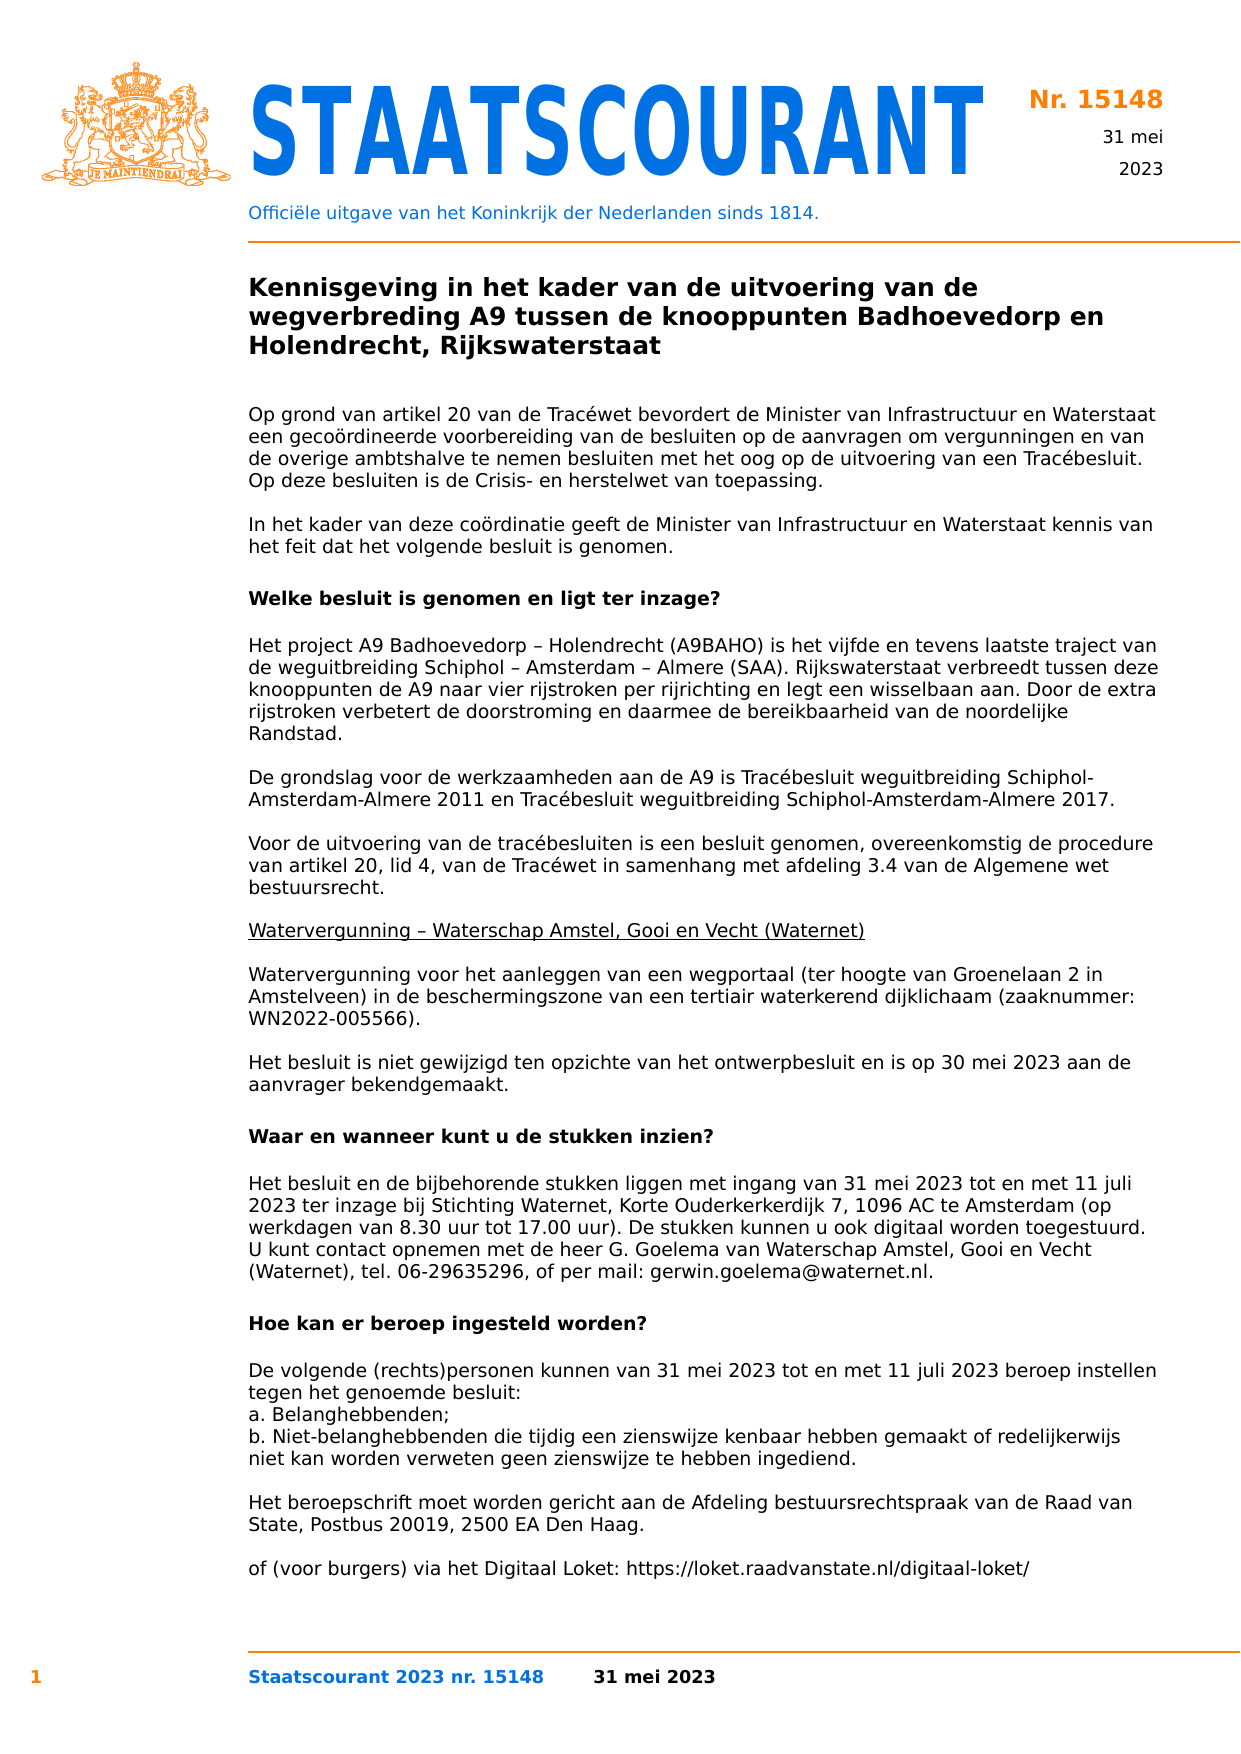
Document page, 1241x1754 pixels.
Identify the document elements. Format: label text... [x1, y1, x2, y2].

text Het besluit is niet gewijzigd ten opzichte van het ontwerpbesluit en is op 30 mei 2023 aan de aanvrager bekendgemaakt. [248, 1052, 1163, 1096]
text In het kader van deze coördinatie geeft de Minister van Infrastructuur en Waterstaat kennis van het feit dat het volgende besluit is genomen. [248, 514, 1163, 558]
text Watervergunning voor het aanleggen van een wegportaal (ter hoogte van Groenelaan 2 in Amstelveen) in de beschermingszone van een tertiair waterkerend dijklichaam (zaaknummer: WN2022-005566). [248, 964, 1163, 1030]
table_cell 2023 [998, 153, 1240, 203]
text De grondslag voor de werkzaamheden aan de A9 is Tracébesluit weguitbreiding Schiphol-Amsterdam-Almere 2011 en Tracébesluit weguitbreiding Schiphol-Amsterdam-Almere 2017. [248, 767, 1163, 811]
table_header [25, 62, 248, 241]
text of (voor burgers) via het Digitaal Loket: https://loket.raadvanstate.nl/digitaal-loket/ [248, 1557, 1163, 1579]
text a. Belanghebbenden; [248, 1404, 1163, 1426]
subtitle Kennisgeving in het kader van de uitvoering van de wegverbreding A9 tussen de knooppunten Badhoevedorp en Holendrecht, Rijkswaterstaat [248, 273, 1163, 361]
subtitle Waar en wanneer kunt u de stukken inzien? [248, 1126, 1163, 1148]
table_cell Officiële uitgave van het Koninkrijk der Nederlanden sinds 1814. [248, 203, 1240, 241]
table_header STAATSCOURANT [248, 62, 998, 203]
text Voor de uitvoering van de tracébesluiten is een besluit genomen, overeenkomstig de procedure van artikel 20, lid 4, van de Tracéwet in samenhang met afdeling 3.4 van de Algemene wet bestuursrecht. [248, 833, 1163, 898]
text Het project A9 Badhoevedorp – Holendrecht (A9BAHO) is het vijfde en tevens laatste traject van de weguitbreiding Schiphol – Amsterdam – Almere (SAA). Rijkswaterstaat verbreedt tussen deze knooppunten de A9 naar vier rijstroken per rijrichting en legt een wisselbaan aan. Door de extra rijstroken verbetert de doorstroming en daarmee de bereikbaarheid van de noordelijke Randstad. [248, 635, 1163, 745]
text Het besluit en de bijbehorende stukken liggen met ingang van 31 mei 2023 tot en met 11 juli 2023 ter inzage bij Stichting Waternet, Korte Ouderkerkerdijk 7, 1096 AC te Amsterdam (op werkdagen van 8.30 uur tot 17.00 uur). De stukken kunnen u ook digitaal worden toegestuurd. U kunt contact opnemen met de heer G. Goelema van Waterschap Amstel, Gooi en Vecht (Waternet), tel. 06-29635296, of per mail: gerwin.goelema@waternet.nl. [248, 1173, 1163, 1283]
text Het beroepschrift moet worden gericht aan de Afdeling bestuursrechtspraak van de Raad van State, Postbus 20019, 2500 EA Den Haag. [248, 1492, 1163, 1536]
subtitle Watervergunning – Waterschap Amstel, Gooi en Vecht (Waternet) [248, 920, 1163, 942]
picture [41, 62, 231, 186]
table_header Nr. 15148 [998, 62, 1240, 121]
subtitle Hoe kan er beroep ingesteld worden? [248, 1313, 1163, 1335]
text b. Niet-belanghebbenden die tijdig een zienswijze kenbaar hebben gemaakt of redelijkerwijs niet kan worden verweten geen zienswijze te hebben ingediend. [248, 1426, 1163, 1470]
table_cell 31 mei [998, 121, 1240, 153]
text De volgende (rechts)personen kunnen van 31 mei 2023 tot en met 11 juli 2023 beroep instellen tegen het genoemde besluit: [248, 1360, 1163, 1404]
text Op grond van artikel 20 van de Tracéwet bevordert de Minister van Infrastructuur en Waterstaat een gecoördineerde voorbereiding van de besluiten op de aanvragen om vergunningen en van de overige ambtshalve te nemen besluiten met het oog op de uitvoering van een Tracébesluit. Op deze besluiten is de Crisis- en herstelwet van toepassing. [248, 404, 1163, 492]
subtitle Welke besluit is genomen en ligt ter inzage? [248, 588, 1163, 610]
